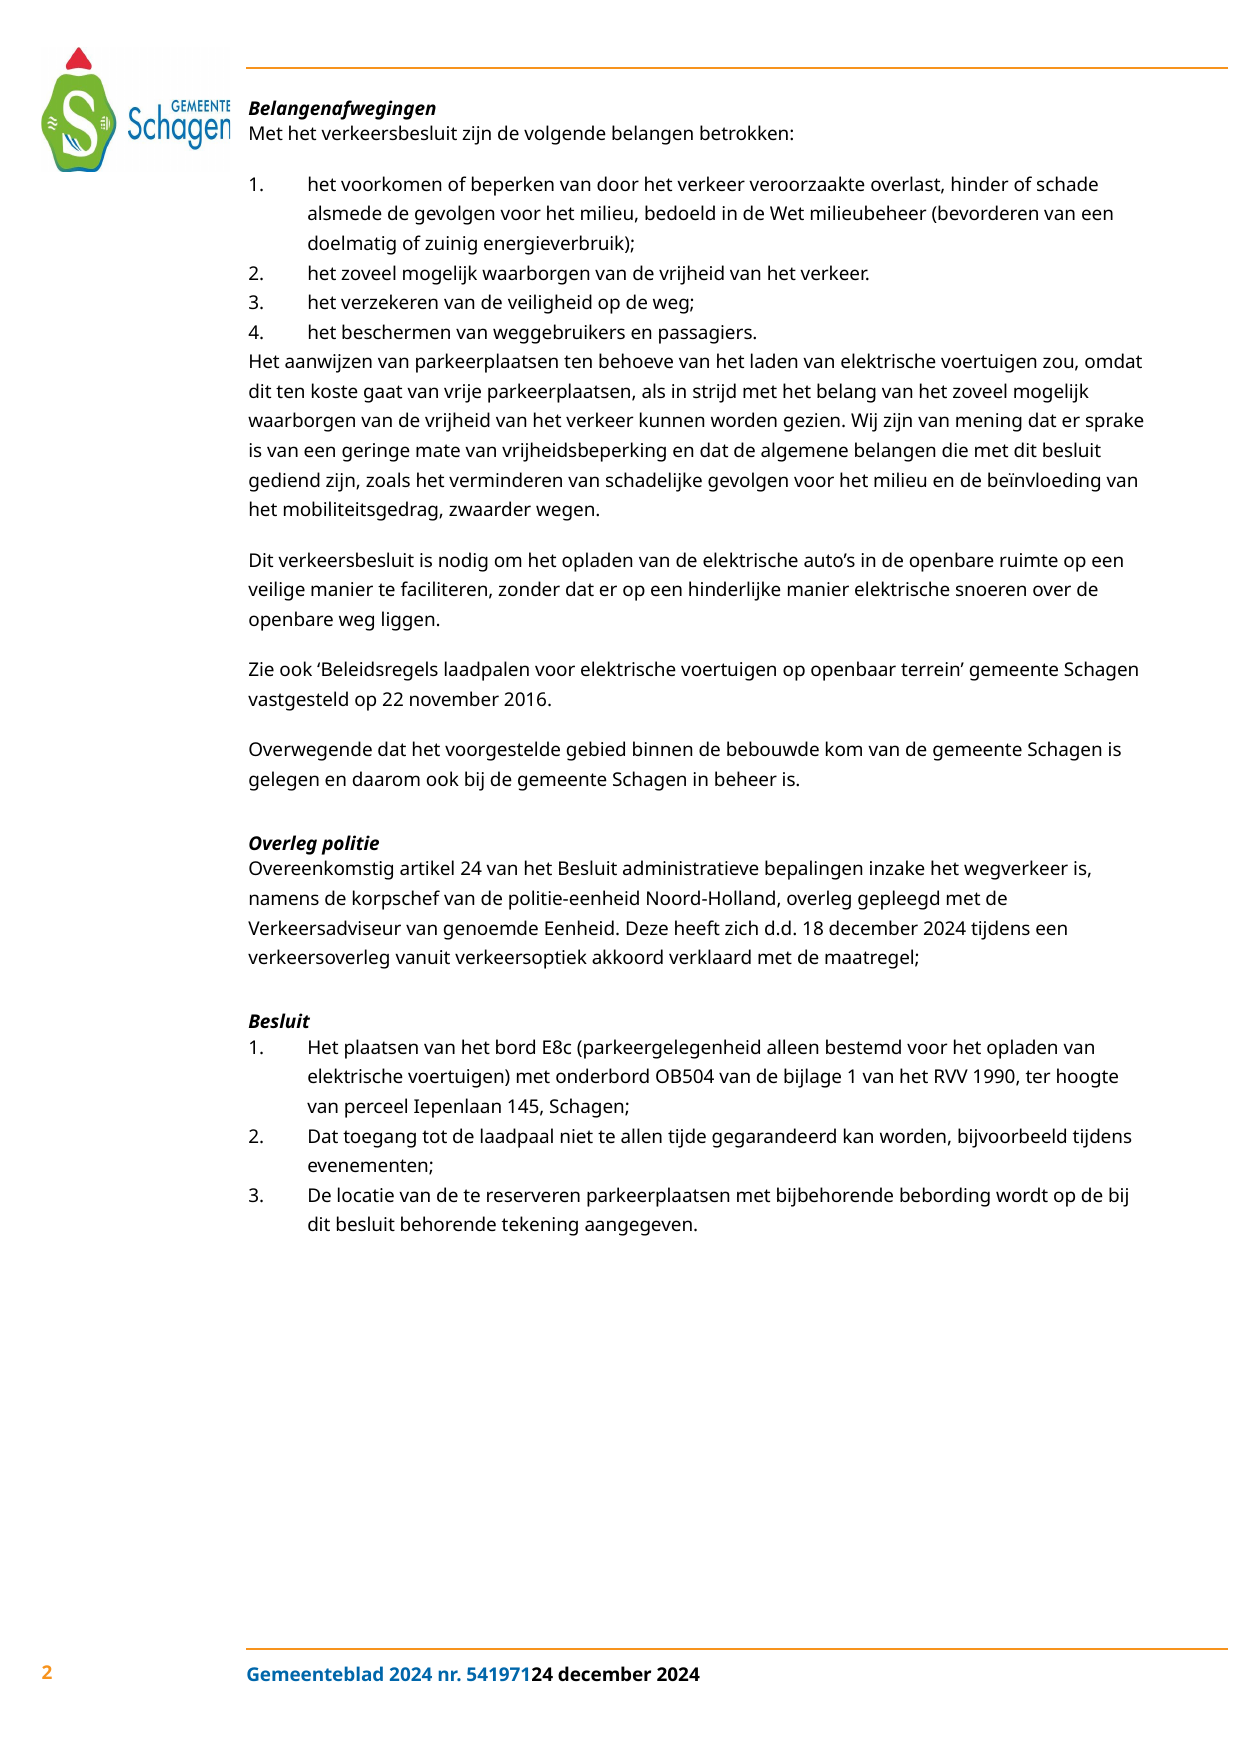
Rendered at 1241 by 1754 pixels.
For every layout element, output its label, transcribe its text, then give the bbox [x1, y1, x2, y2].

list het verzekeren van de veiligheid op de weg; [248, 289, 1152, 315]
list De locatie van de te reserveren parkeerplaatsen met bijbehorende bebording wordt op de bij dit besluit behorende tekening aangegeven. [248, 1182, 1152, 1237]
picture [41, 47, 231, 172]
text Met het verkeersbesluit zijn de volgende belangen betrokken: [248, 121, 1152, 146]
list Dat toegang tot de laadpaal niet te allen tijde gegarandeerd kan worden, bijvoorbeeld tijdens evenementen; [248, 1123, 1152, 1178]
list het zoveel mogelijk waarborgen van de vrijheid van het verkeer. [248, 260, 1152, 285]
text Overleg politie [248, 830, 1152, 856]
text Overwegende dat het voorgestelde gebied binnen de bebouwde kom van de gemeente Schagen is gelegen en daarom ook bij de gemeente Schagen in beheer is. [248, 736, 1152, 792]
text Het aanwijzen van parkeerplaatsen ten behoeve van het laden van elektrische voertuigen zou, omdat dit ten koste gaat van vrije parkeerplaatsen, als in strijd met het belang van het zoveel mogelijk waarborgen van de vrijheid van het verkeer kunnen worden gezien. Wij zijn van mening dat er sprake is van een geringe mate van vrijheidsbeperking en dat de algemene belangen die met dit besluit gediend zijn, zoals het verminderen van schadelijke gevolgen voor het milieu en de beïnvloeding van het mobiliteitsgedrag, zwaarder wegen. [248, 348, 1152, 522]
text Belangenafwegingen [248, 95, 1152, 121]
text Besluit [248, 1008, 1152, 1034]
text Zie ook ‘Beleidsregels laadpalen voor elektrische voertuigen op openbaar terrein’ gemeente Schagen vastgesteld op 22 november 2016. [248, 656, 1152, 712]
list het beschermen van weggebruikers en passagiers. [248, 319, 1152, 344]
text Overeenkomstig artikel 24 van het Besluit administratieve bepalingen inzake het wegverkeer is, namens de korpschef van de politie-eenheid Noord-Holland, overleg gepleegd met de Verkeersadviseur van genoemde Eenheid. Deze heeft zich d.d. 18 december 2024 tijdens een verkeersoverleg vanuit verkeersoptiek akkoord verklaard met de maatregel; [248, 856, 1152, 970]
list het voorkomen of beperken van door het verkeer veroorzaakte overlast, hinder of schade alsmede de gevolgen voor het milieu, bedoeld in de Wet milieubeheer (bevorderen van een doelmatig of zuinig energieverbruik); [248, 171, 1152, 256]
text Dit verkeersbesluit is nodig om het opladen van de elektrische auto’s in de openbare ruimte op een veilige manier te faciliteren, zonder dat er op een hinderlijke manier elektrische snoeren over de openbare weg liggen. [248, 547, 1152, 632]
list Het plaatsen van het bord E8c (parkeergelegenheid alleen bestemd voor het opladen van elektrische voertuigen) met onderbord OB504 van de bijlage 1 van het RVV 1990, ter hoogte van perceel Iepenlaan 145, Schagen; [248, 1034, 1152, 1119]
